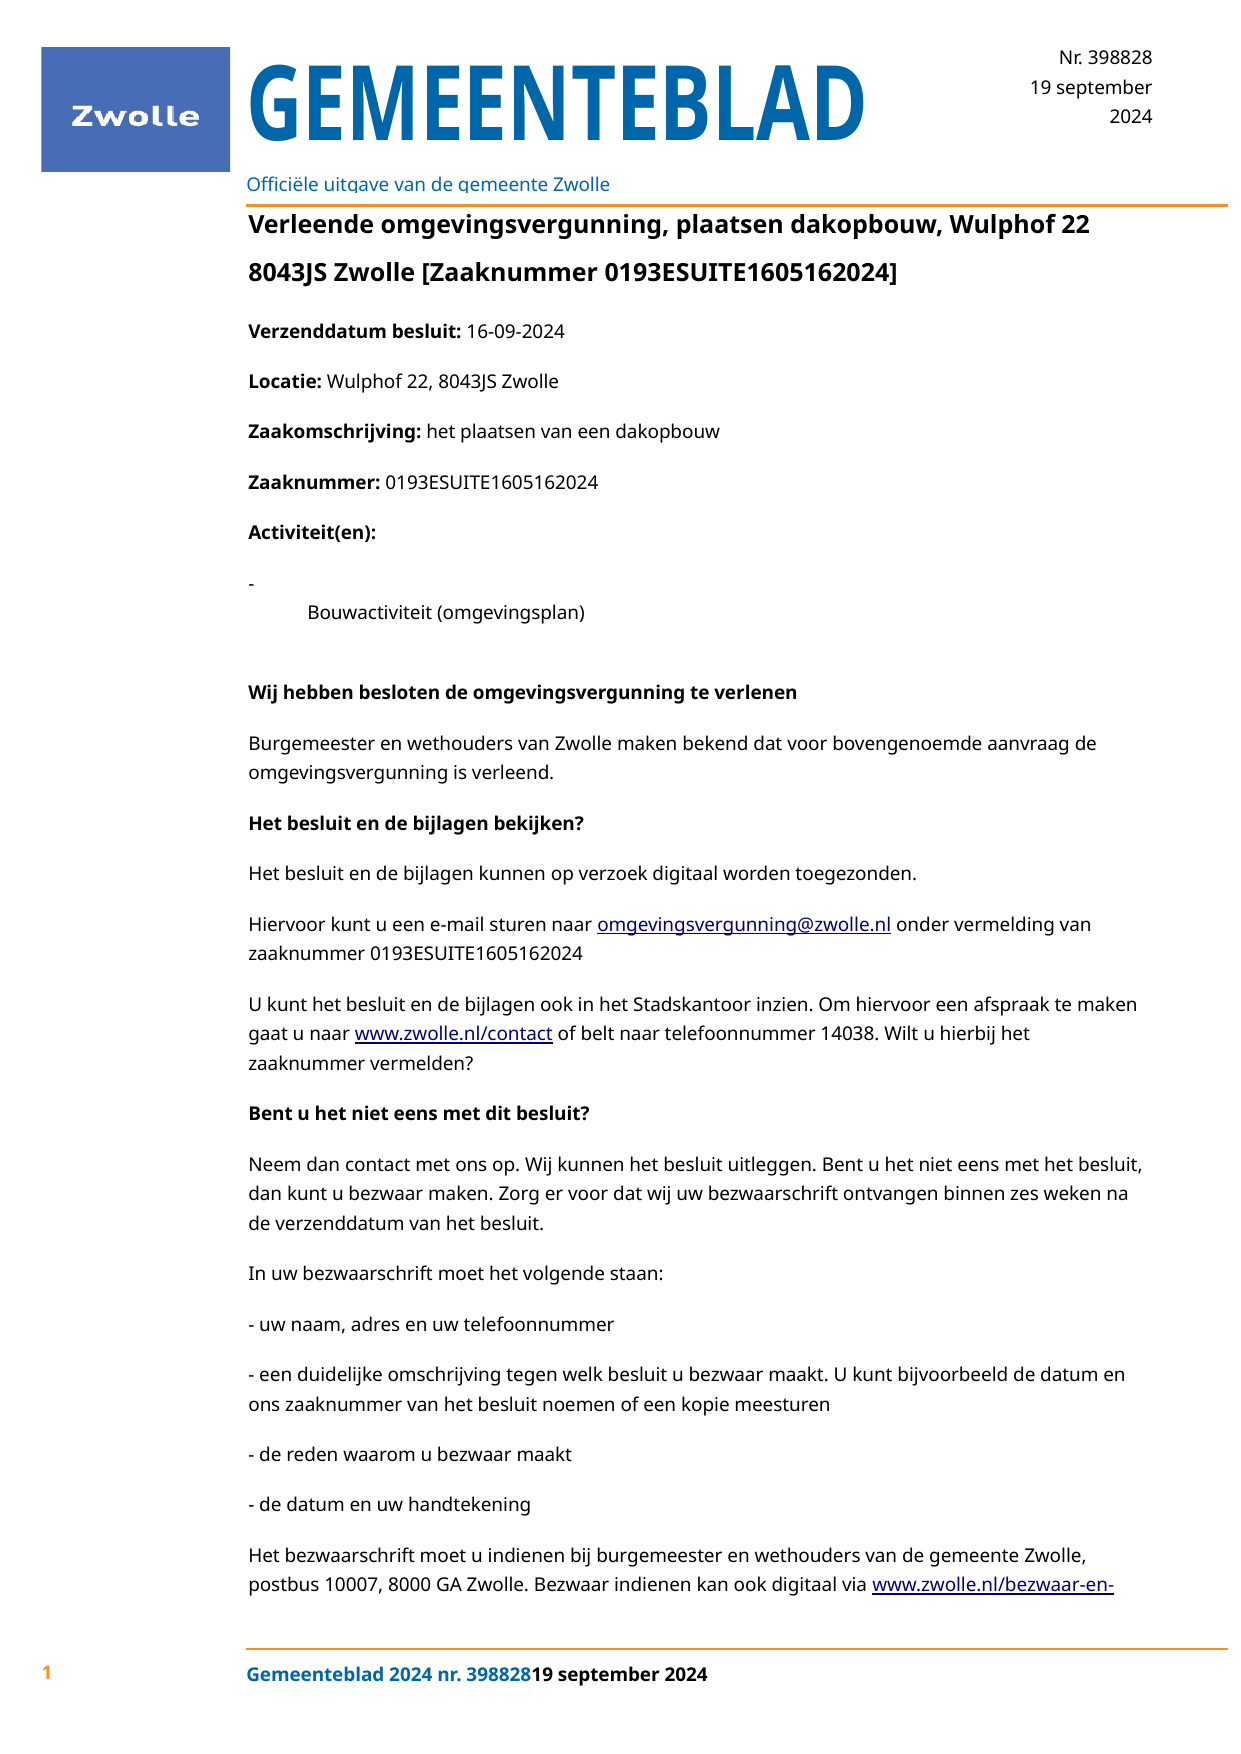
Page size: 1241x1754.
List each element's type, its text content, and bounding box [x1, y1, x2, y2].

text Het besluit en de bijlagen bekijken? [248, 810, 1152, 836]
text Activiteit(en): [248, 519, 1152, 545]
text Zaakomschrijving: het plaatsen van een dakopbouw [248, 419, 1152, 444]
text - uw naam, adres en uw telefoonnummer [248, 1311, 1152, 1337]
text Zaaknummer: 0193ESUITE1605162024 [248, 469, 1152, 495]
text - een duidelijke omschrijving tegen welk besluit u bezwaar maakt. U kunt bijvoorbeeld de datum en ons zaaknummer van het besluit noemen of een kopie meesturen [248, 1361, 1152, 1417]
text Neem dan contact met ons op. Wij kunnen het besluit uitleggen. Bent u het niet eens met het besluit, dan kunt u bezwaar maken. Zorg er voor dat wij uw bezwaarschrift ontvangen binnen zes weken na de verzenddatum van het besluit. [248, 1151, 1152, 1236]
text Het besluit en de bijlagen kunnen op verzoek digitaal worden toegezonden. [248, 860, 1152, 886]
text Hiervoor kunt u een e-mail sturen naar omgevingsvergunning@zwolle.nl onder vermelding van zaaknummer 0193ESUITE1605162024 [248, 911, 1152, 966]
text Het bezwaarschrift moet u indienen bij burgemeester en wethouders van de gemeente Zwolle, postbus 10007, 8000 GA Zwolle. Bezwaar indienen kan ook digitaal via www.zwolle.nl/bezwaar-en- [248, 1542, 1152, 1597]
text Burgemeester en wethouders van Zwolle maken bekend dat voor bovengenoemde aanvraag de omgevingsvergunning is verleend. [248, 730, 1152, 785]
list Bouwactiviteit (omgevingsplan) [248, 599, 1152, 625]
text - de datum en uw handtekening [248, 1492, 1152, 1517]
text Verzenddatum besluit: 16-09-2024 [248, 318, 1152, 344]
text Locatie: Wulphof 22, 8043JS Zwolle [248, 368, 1152, 394]
text - de reden waarom u bezwaar maakt [248, 1441, 1152, 1467]
text Bent u het niet eens met dit besluit? [248, 1100, 1152, 1126]
text Verleende omgevingsvergunning, plaatsen dakopbouw, Wulphof 22 8043JS Zwolle [Zaaknummer 0193ESUITE1605162024] [248, 207, 1152, 288]
picture [41, 47, 231, 172]
text In uw bezwaarschrift moet het volgende staan: [248, 1260, 1152, 1286]
text Wij hebben besloten de omgevingsvergunning te verlenen [248, 679, 1152, 705]
text U kunt het besluit en de bijlagen ook in het Stadskantoor inzien. Om hiervoor een afspraak te maken gaat u naar www.zwolle.nl/contact of belt naar telefoonnummer 14038. Wilt u hierbij het zaaknummer vermelden? [248, 991, 1152, 1076]
